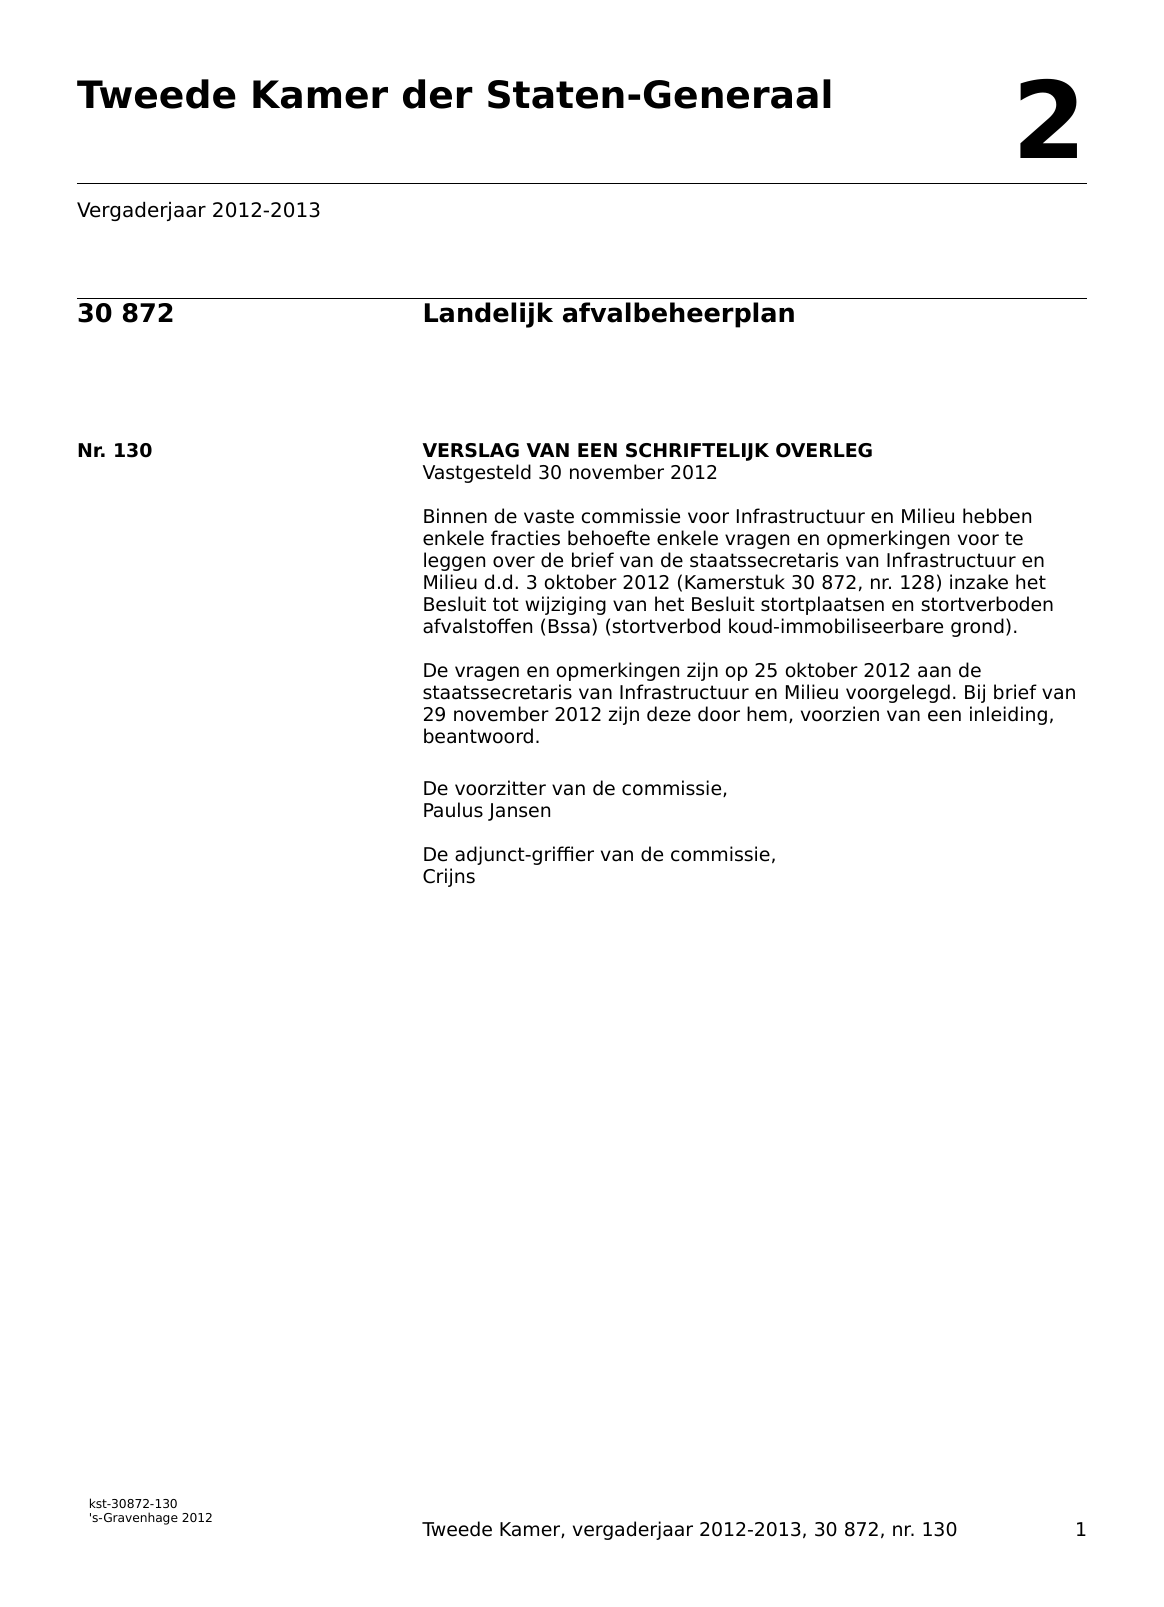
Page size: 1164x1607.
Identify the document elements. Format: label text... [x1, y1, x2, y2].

text 's-Gravenhage 2012 [88, 1511, 323, 1525]
text De vragen en opmerkingen zijn op 25 oktober 2012 aan de staatssecretaris van Infrastructuur en Milieu voorgelegd. Bij brief van 29 november 2012 zijn deze door hem, voorzien van een inleiding, beantwoord. [422, 660, 1087, 748]
text De voorzitter van de commissie, Paulus Jansen [422, 778, 1087, 822]
table_cell Vergaderjaar 2012-2013 [77, 184, 1087, 298]
text De adjunct-griffier van de commissie, Crijns [422, 844, 1087, 888]
text kst-30872-130 [88, 1497, 323, 1511]
text Binnen de vaste commissie voor Infrastructuur en Milieu hebben enkele fracties behoefte enkele vragen en opmerkingen voor te leggen over de brief van de staatssecretaris van Infrastructuur en Milieu d.d. 3 oktober 2012 (Kamerstuk 30 872, nr. 128) inzake het Besluit tot wijziging van het Besluit stortplaatsen en stortverboden afvalstoffen (Bssa) (stortverbod koud-immobiliseerbare grond). [422, 506, 1087, 638]
subtitle Nr. 130 VERSLAG VAN EEN SCHRIFTELIJK OVERLEG [77, 440, 1087, 462]
table_header 2 [886, 59, 1087, 183]
text Vastgesteld 30 november 2012 [422, 462, 1087, 484]
table_header Tweede Kamer der Staten-Generaal [77, 59, 886, 183]
subtitle 30 872 Landelijk afvalbeheerplan [77, 299, 1087, 329]
